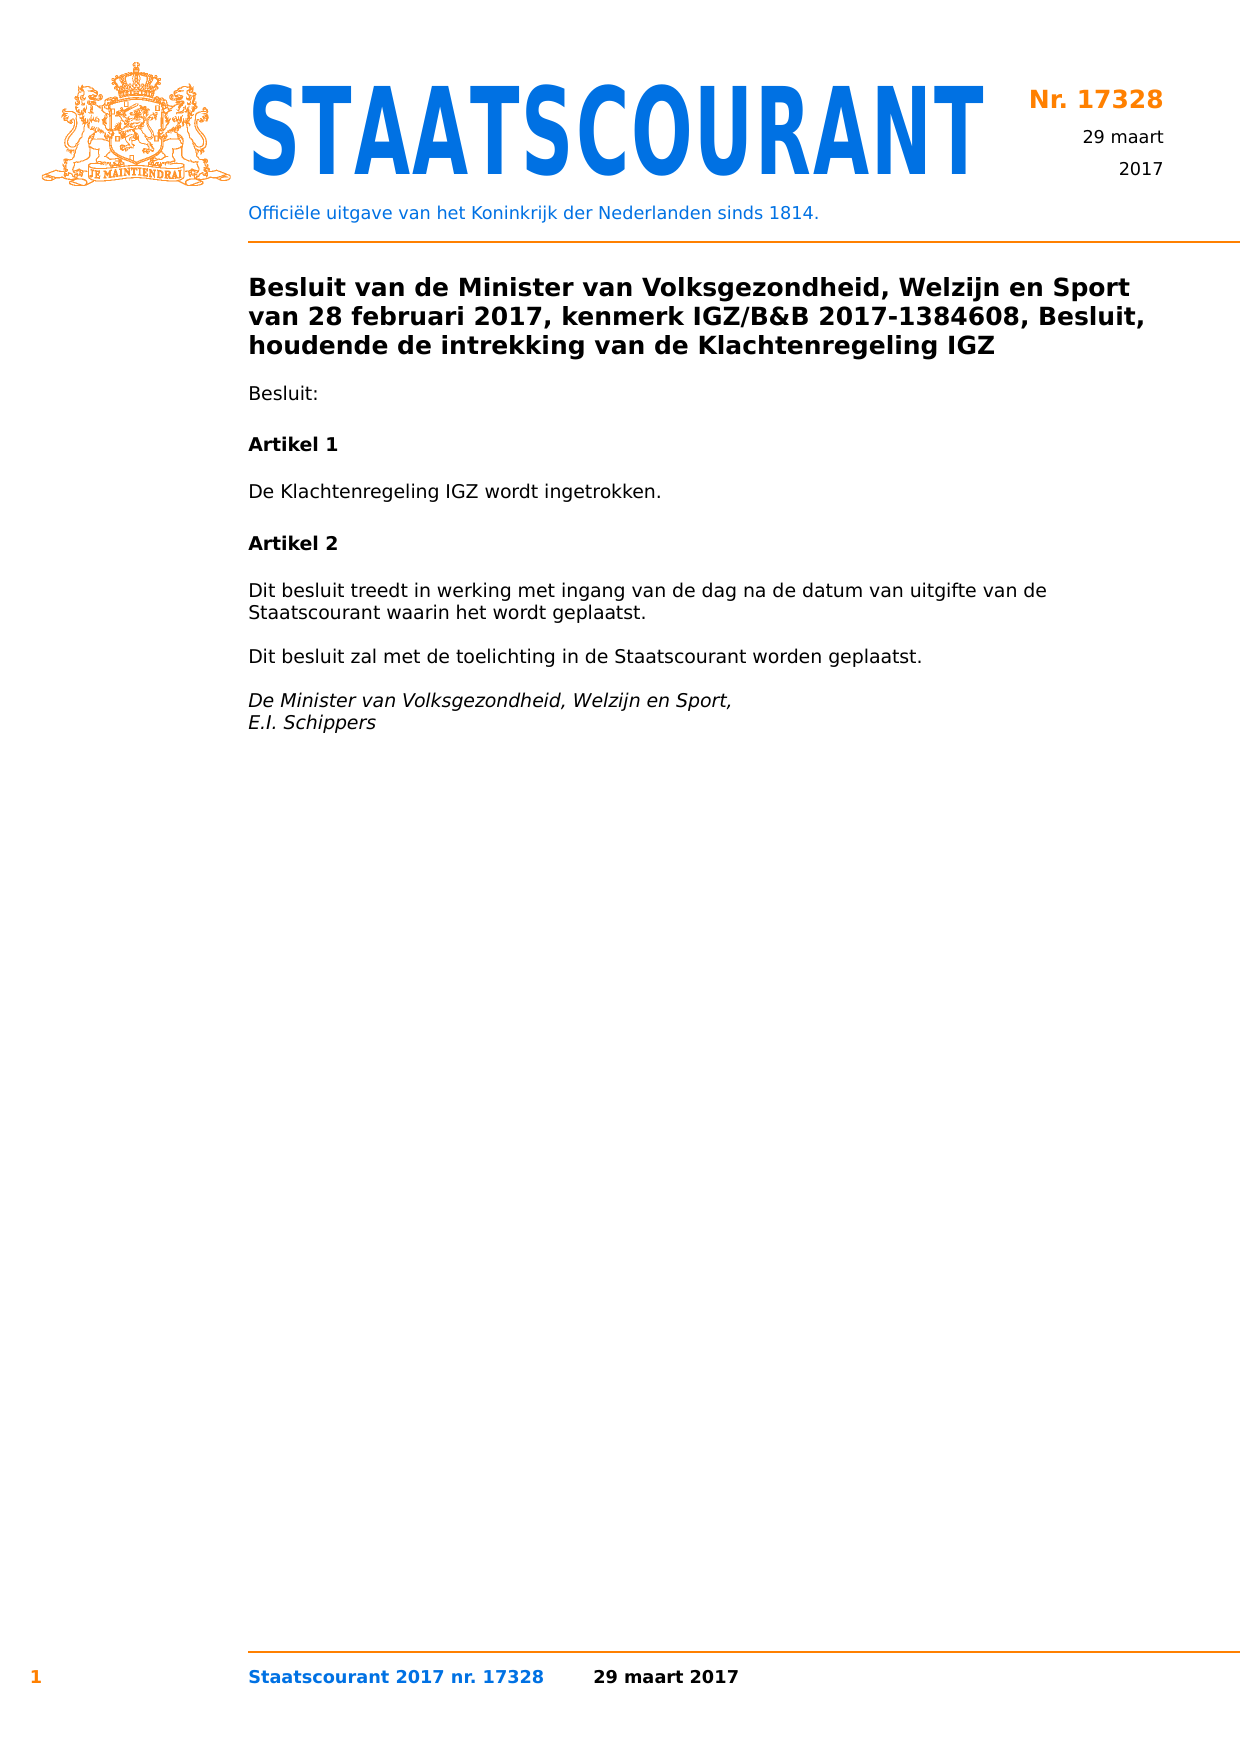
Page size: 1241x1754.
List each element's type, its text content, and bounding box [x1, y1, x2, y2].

table_header STAATSCOURANT [248, 62, 998, 203]
text Besluit: [248, 382, 1163, 404]
table_cell 29 maart [998, 121, 1240, 153]
table_header Nr. 17328 [998, 62, 1240, 121]
subtitle Artikel 2 [248, 533, 1163, 555]
table_header [25, 62, 248, 241]
subtitle Besluit van de Minister van Volksgezondheid, Welzijn en Sport van 28 februari 2017, kenmerk IGZ/B&B 2017-1384608, Besluit, houdende de intrekking van de Klachtenregeling IGZ [248, 273, 1163, 361]
text Dit besluit treedt in werking met ingang van de dag na de datum van uitgifte van de Staatscourant waarin het wordt geplaatst. [248, 580, 1163, 624]
text Dit besluit zal met de toelichting in de Staatscourant worden geplaatst. [248, 646, 1163, 668]
text De Minister van Volksgezondheid, Welzijn en Sport, E.I. Schippers [248, 690, 1163, 734]
picture [41, 62, 231, 186]
table_cell Officiële uitgave van het Koninkrijk der Nederlanden sinds 1814. [248, 203, 1240, 241]
text De Klachtenregeling IGZ wordt ingetrokken. [248, 481, 1163, 503]
subtitle Artikel 1 [248, 434, 1163, 456]
table_cell 2017 [998, 153, 1240, 203]
